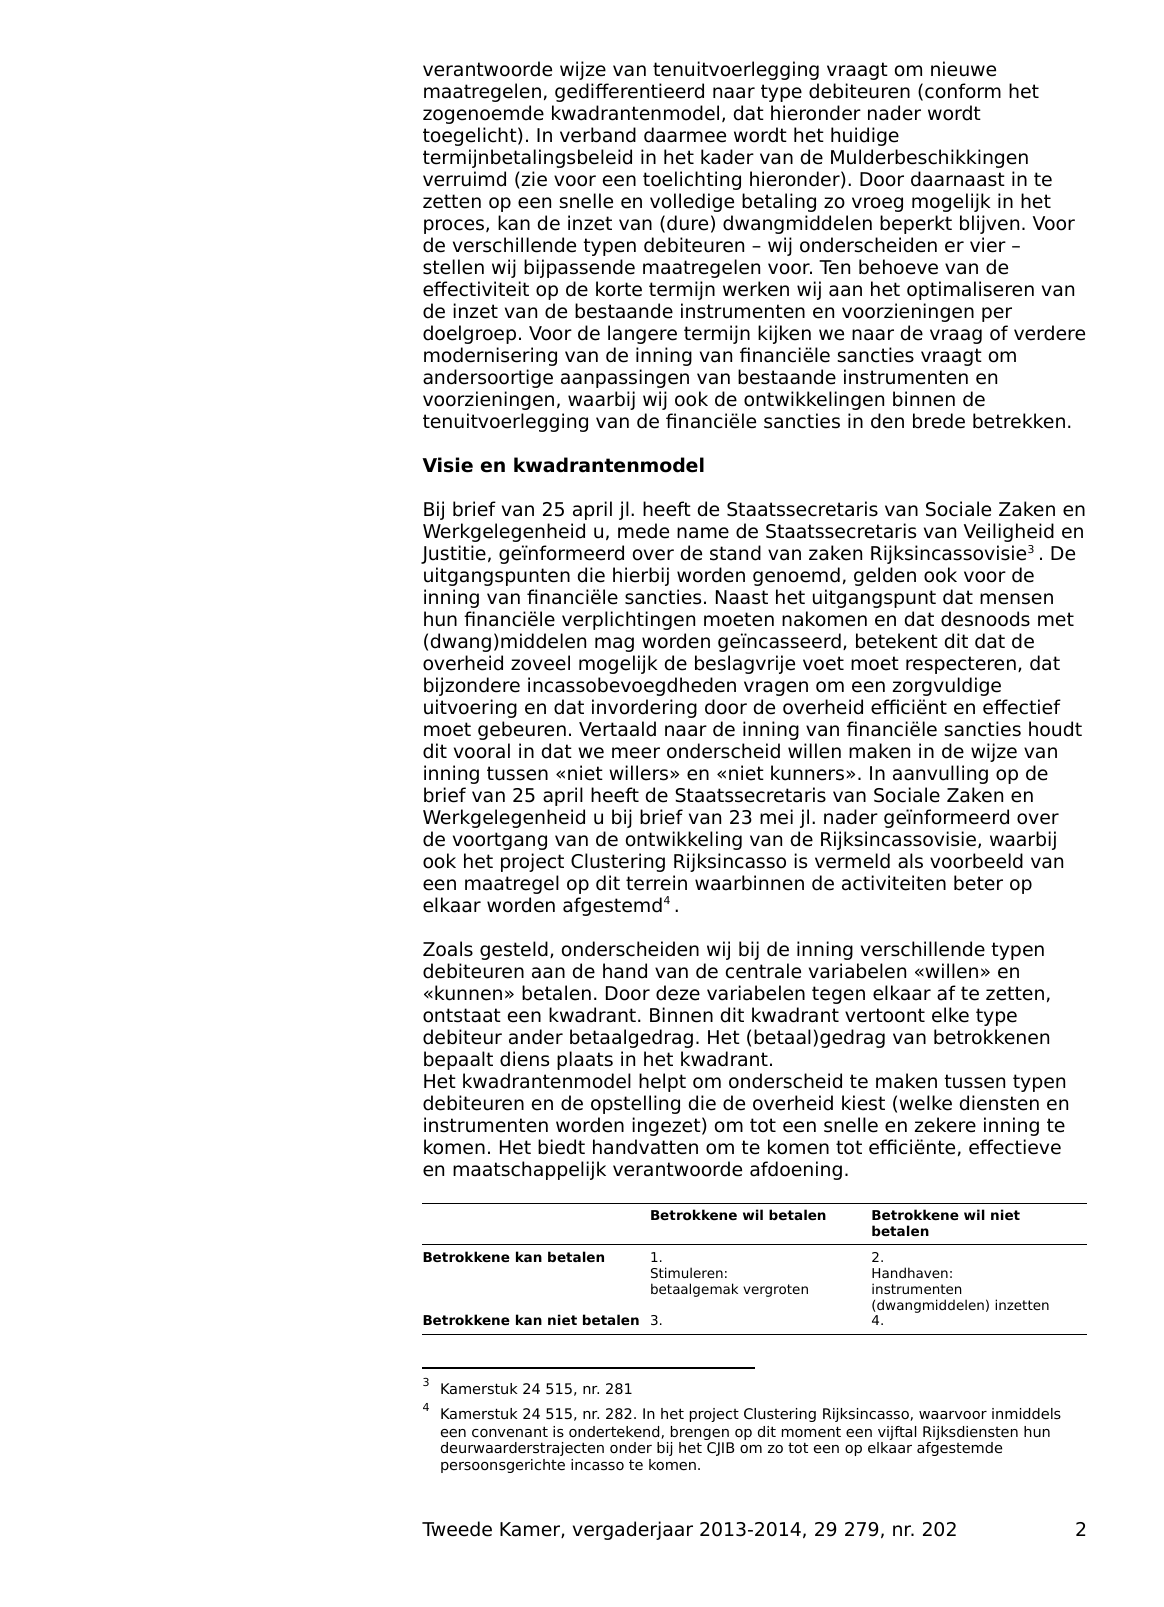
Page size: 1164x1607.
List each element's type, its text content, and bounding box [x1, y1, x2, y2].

table_cell 3. [644, 1313, 865, 1333]
text verantwoorde wijze van tenuitvoerlegging vraagt om nieuwe maatregelen, gedifferentieerd naar type debiteuren (conform het zogenoemde kwadrantenmodel, dat hieronder nader wordt toegelicht). In verband daarmee wordt het huidige termijnbetalingsbeleid in het kader van de Mulderbeschikkingen verruimd (zie voor een toelichting hieronder). Door daarnaast in te zetten op een snelle en volledige betaling zo vroeg mogelijk in het proces, kan de inzet van (dure) dwangmiddelen beperkt blijven. Voor de verschillende typen debiteuren – wij onderscheiden er vier – stellen wij bijpassende maatregelen voor. Ten behoeve van de effectiviteit op de korte termijn werken wij aan het optimaliseren van de inzet van de bestaande instrumenten en voorzieningen per doelgroep. Voor de langere termijn kijken we naar de vraag of verdere modernisering van de inning van financiële sancties vraagt om andersoortige aanpassingen van bestaande instrumenten en voorzieningen, waarbij wij ook de ontwikkelingen binnen de tenuitvoerlegging van de financiële sancties in den brede betrekken. [422, 59, 1087, 433]
text Kamerstuk 24 515, nr. 282. In het project Clustering Rijksincasso, waarvoor inmiddels een convenant is ondertekend, brengen op dit moment een vijftal Rijksdiensten hun deurwaarderstrajecten onder bij het CJIB om zo tot een op elkaar afgestemde persoonsgerichte incasso te komen. [422, 1402, 1087, 1474]
text Zoals gesteld, onderscheiden wij bij de inning verschillende typen debiteuren aan de hand van de centrale variabelen «willen» en «kunnen» betalen. Door deze variabelen tegen elkaar af te zetten, ontstaat een kwadrant. Binnen dit kwadrant vertoont elke type debiteur ander betaalgedrag. Het (betaal)gedrag van betrokkenen bepaalt diens plaats in het kwadrant. [422, 939, 1087, 1071]
table_cell 4. [865, 1313, 1087, 1333]
text Kamerstuk 24 515, nr. 281 [422, 1377, 1087, 1399]
table_header Betrokkene wil niet betalen [865, 1204, 1087, 1244]
table_cell 1. Stimuleren: betaalgemak vergroten [644, 1245, 865, 1313]
text Bij brief van 25 april jl. heeft de Staatssecretaris van Sociale Zaken en Werkgelegenheid u, mede name de Staatssecretaris van Veiligheid en Justitie, geïnformeerd over de stand van zaken Rijksincassovisie. De uitgangspunten die hierbij worden genoemd, gelden ook voor de inning van financiële sancties. Naast het uitgangspunt dat mensen hun financiële verplichtingen moeten nakomen en dat desnoods met (dwang)middelen mag worden geïncasseerd, betekent dit dat de overheid zoveel mogelijk de beslagvrije voet moet respecteren, dat bijzondere incassobevoegdheden vragen om een zorgvuldige uitvoering en dat invordering door de overheid efficiënt en effectief moet gebeuren. Vertaald naar de inning van financiële sancties houdt dit vooral in dat we meer onderscheid willen maken in de wijze van inning tussen «niet willers» en «niet kunners». In aanvulling op de brief van 25 april heeft de Staatssecretaris van Sociale Zaken en Werkgelegenheid u bij brief van 23 mei jl. nader geïnformeerd over de voortgang van de ontwikkeling van de Rijksincassovisie, waarbij ook het project Clustering Rijksincasso is vermeld als voorbeeld van een maatregel op dit terrein waarbinnen de activiteiten beter op elkaar worden afgestemd. [422, 499, 1087, 917]
table_cell Betrokkene kan niet betalen [422, 1313, 644, 1333]
table_cell Betrokkene kan betalen [422, 1245, 644, 1313]
table_header Betrokkene wil betalen [644, 1204, 865, 1244]
text Het kwadrantenmodel helpt om onderscheid te maken tussen typen debiteuren en de opstelling die de overheid kiest (welke diensten en instrumenten worden ingezet) om tot een snelle en zekere inning te komen. Het biedt handvatten om te komen tot efficiënte, effectieve en maatschappelijk verantwoorde afdoening. [422, 1071, 1087, 1181]
table_header [422, 1204, 644, 1244]
table_cell 2. Handhaven: instrumenten (dwangmiddelen) inzetten [865, 1245, 1087, 1313]
subtitle Visie en kwadrantenmodel [422, 455, 1087, 477]
